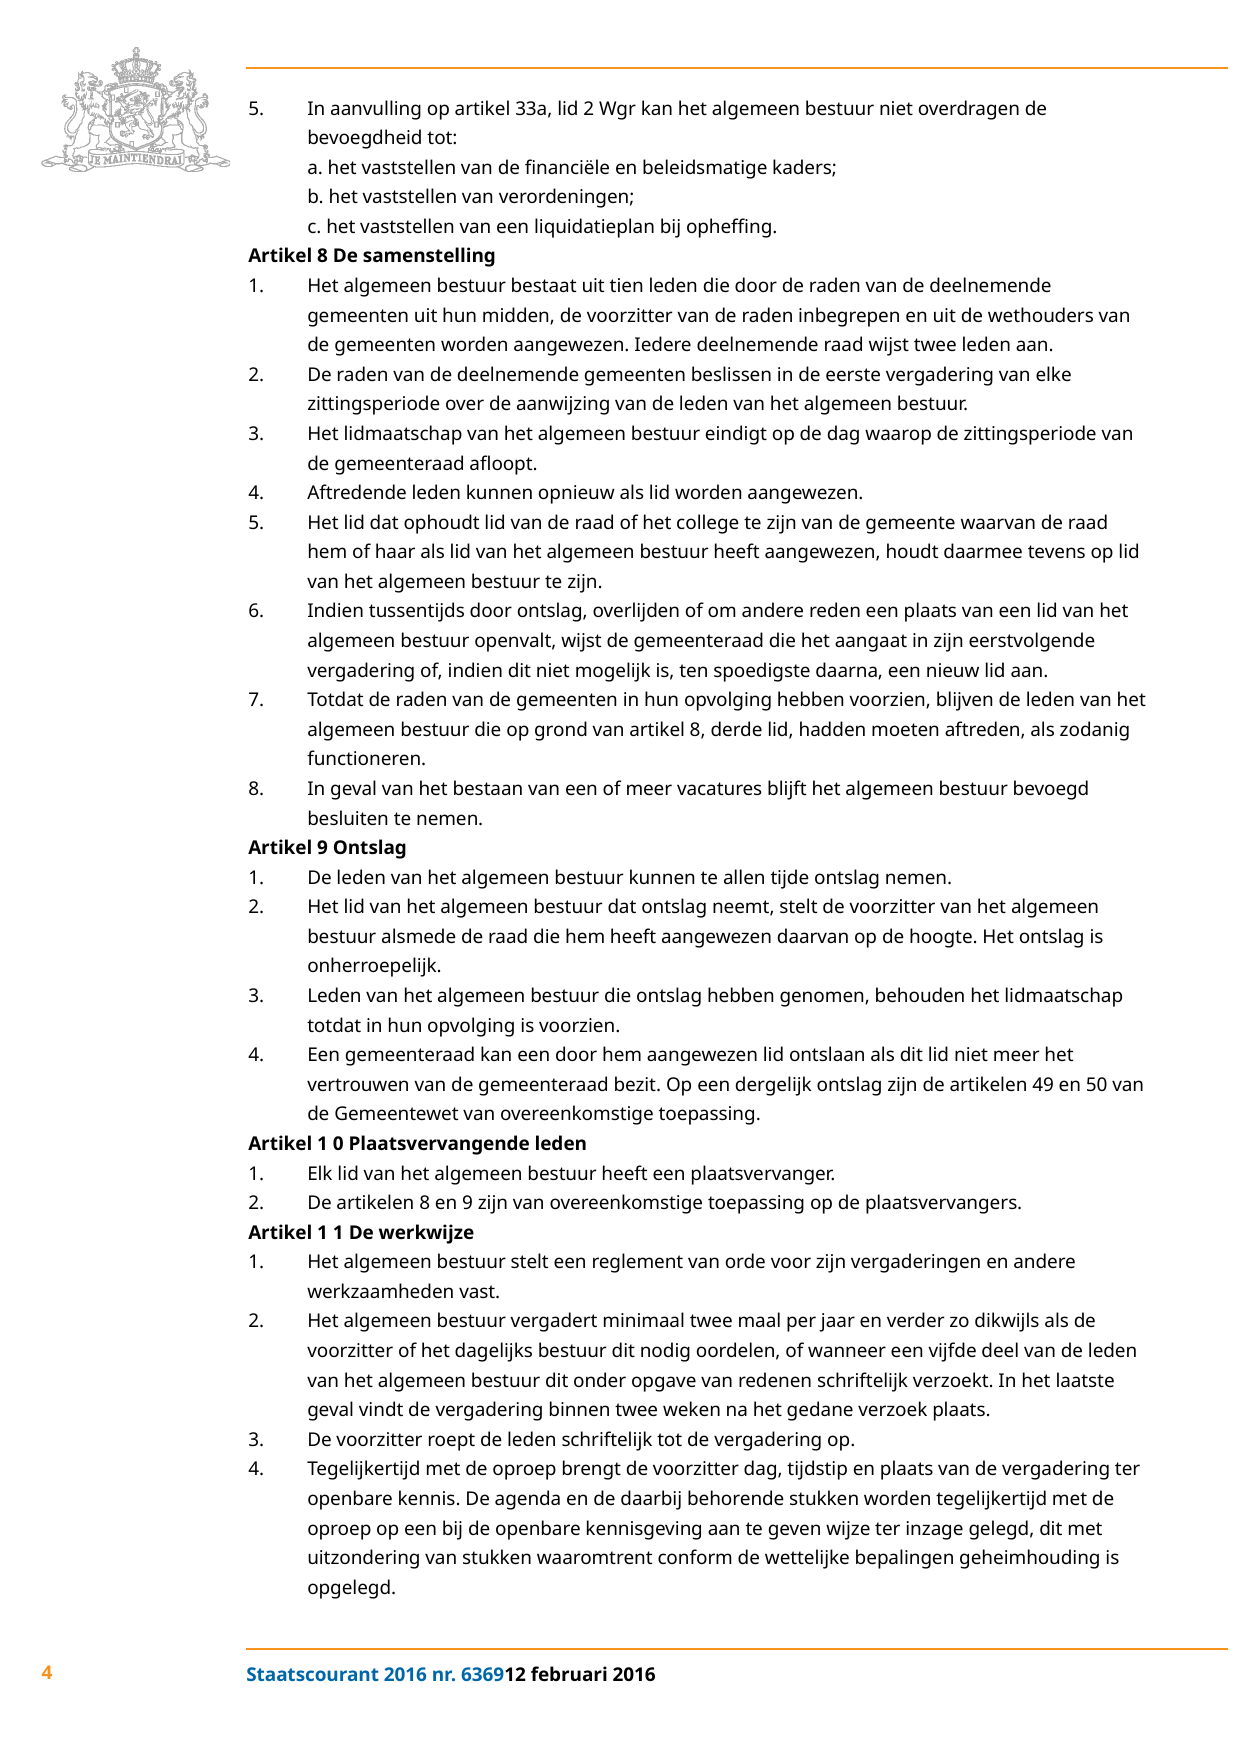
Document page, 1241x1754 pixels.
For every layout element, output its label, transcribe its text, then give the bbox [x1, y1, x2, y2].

list De voorzitter roept de leden schriftelijk tot de vergadering op. [248, 1426, 1152, 1452]
list a. het vaststellen van de financiële en beleidsmatige kaders; [248, 154, 1152, 180]
list b. het vaststellen van verordeningen; [248, 183, 1152, 209]
list De artikelen 8 en 9 zijn van overeenkomstige toepassing op de plaatsvervangers. [248, 1189, 1152, 1215]
list Het algemeen bestuur bestaat uit tien leden die door de raden van de deelnemende gemeenten uit hun midden, de voorzitter van de raden inbegrepen en uit de wethouders van de gemeenten worden aangewezen. Iedere deelnemende raad wijst twee leden aan. [248, 272, 1152, 357]
list Totdat de raden van de gemeenten in hun opvolging hebben voorzien, blijven de leden van het algemeen bestuur die op grond van artikel 8, derde lid, hadden moeten aftreden, als zodanig functioneren. [248, 686, 1152, 771]
list Leden van het algemeen bestuur die ontslag hebben genomen, behouden het lidmaatschap totdat in hun opvolging is voorzien. [248, 982, 1152, 1038]
list Het lid van het algemeen bestuur dat ontslag neemt, stelt de voorzitter van het algemeen bestuur alsmede de raad die hem heeft aangewezen daarvan op de hoogte. Het ontslag is onherroepelijk. [248, 893, 1152, 978]
list Het algemeen bestuur vergadert minimaal twee maal per jaar en verder zo dikwijls als de voorzitter of het dagelijks bestuur dit nodig oordelen, of wanneer een vijfde deel van de leden van het algemeen bestuur dit onder opgave van redenen schriftelijk verzoekt. In het laatste geval vindt de vergadering binnen twee weken na het gedane verzoek plaats. [248, 1308, 1152, 1422]
list Het lid dat ophoudt lid van de raad of het college te zijn van de gemeente waarvan de raad hem of haar als lid van het algemeen bestuur heeft aangewezen, houdt daarmee tevens op lid van het algemeen bestuur te zijn. [248, 509, 1152, 594]
list De leden van het algemeen bestuur kunnen te allen tijde ontslag nemen. [248, 864, 1152, 890]
list c. het vaststellen van een liquidatieplan bij opheffing. [248, 213, 1152, 239]
list In aanvulling op artikel 33a, lid 2 Wgr kan het algemeen bestuur niet overdragen de bevoegdheid tot: [248, 95, 1152, 150]
list De raden van de deelnemende gemeenten beslissen in de eerste vergadering van elke zittingsperiode over de aanwijzing van de leden van het algemeen bestuur. [248, 361, 1152, 416]
list Een gemeenteraad kan een door hem aangewezen lid ontslaan als dit lid niet meer het vertrouwen van de gemeenteraad bezit. Op een dergelijk ontslag zijn de artikelen 49 en 50 van de Gemeentewet van overeenkomstige toepassing. [248, 1041, 1152, 1126]
text Artikel 1 1 De werkwijze [248, 1219, 1152, 1245]
list Elk lid van het algemeen bestuur heeft een plaatsvervanger. [248, 1160, 1152, 1186]
list Het algemeen bestuur stelt een reglement van orde voor zijn vergaderingen en andere werkzaamheden vast. [248, 1248, 1152, 1304]
list Tegelijkertijd met de oproep brengt de voorzitter dag, tijdstip en plaats van de vergadering ter openbare kennis. De agenda en de daarbij behorende stukken worden tegelijkertijd met de oproep op een bij de openbare kennisgeving aan te geven wijze ter inzage gelegd, dit met uitzondering van stukken waaromtrent conform de wettelijke bepalingen geheimhouding is opgelegd. [248, 1456, 1152, 1600]
list Indien tussentijds door ontslag, overlijden of om andere reden een plaats van een lid van het algemeen bestuur openvalt, wijst de gemeenteraad die het aangaat in zijn eerstvolgende vergadering of, indien dit niet mogelijk is, ten spoedigste daarna, een nieuw lid aan. [248, 598, 1152, 683]
text Artikel 9 Ontslag [248, 834, 1152, 860]
list Aftredende leden kunnen opnieuw als lid worden aangewezen. [248, 479, 1152, 505]
list Het lidmaatschap van het algemeen bestuur eindigt op de dag waarop de zittingsperiode van de gemeenteraad afloopt. [248, 420, 1152, 476]
text Artikel 8 De samenstelling [248, 243, 1152, 268]
text Artikel 1 0 Plaatsvervangende leden [248, 1130, 1152, 1156]
picture [41, 47, 231, 172]
list In geval van het bestaan van een of meer vacatures blijft het algemeen bestuur bevoegd besluiten te nemen. [248, 775, 1152, 831]
